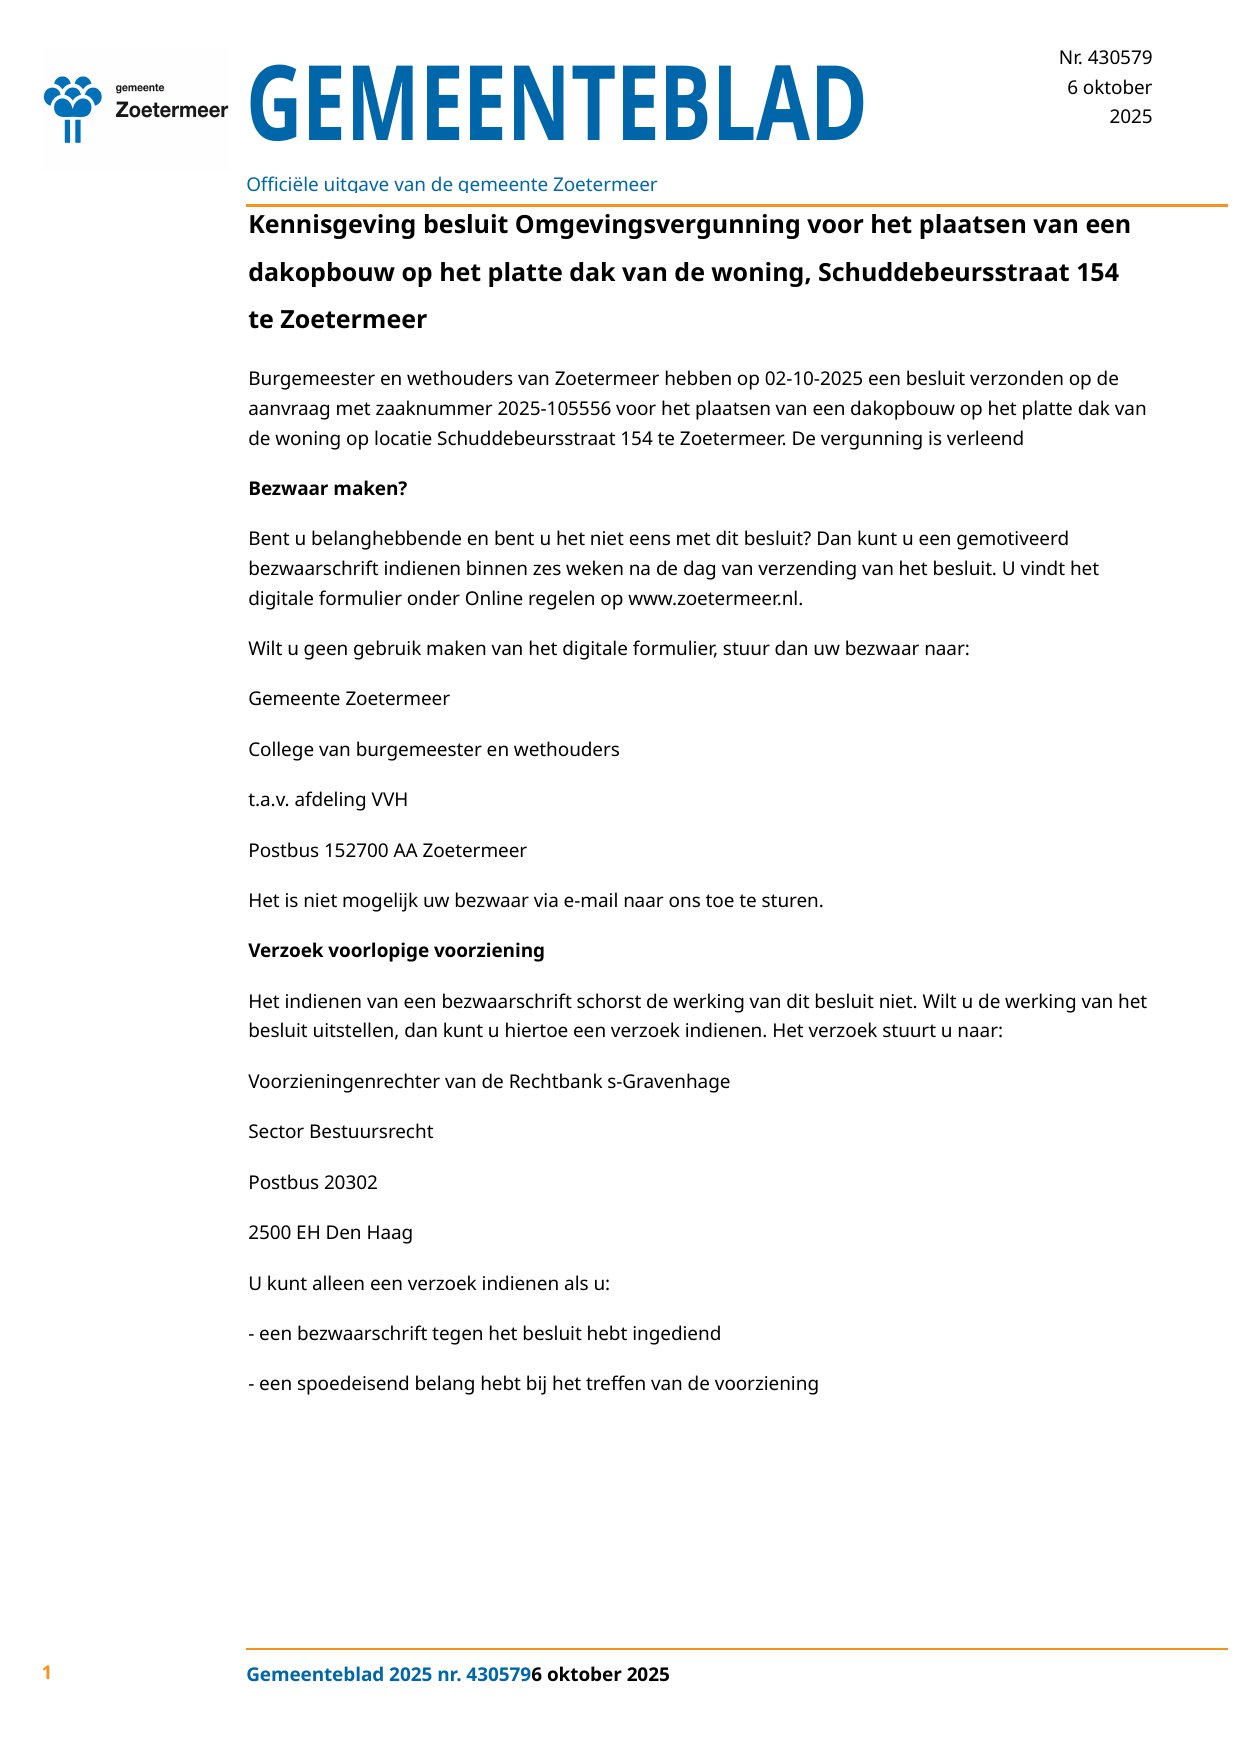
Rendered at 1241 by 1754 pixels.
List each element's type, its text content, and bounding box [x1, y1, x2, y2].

text t.a.v. afdeling VVH [248, 786, 1152, 812]
text Sector Bestuursrecht [248, 1118, 1152, 1144]
text Kennisgeving besluit Omgevingsvergunning voor het plaatsen van een dakopbouw op het platte dak van de woning, Schuddebeursstraat 154 te Zoetermeer [248, 207, 1152, 336]
text 2500 EH Den Haag [248, 1219, 1152, 1245]
text - een spoedeisend belang hebt bij het treffen van de voorziening [248, 1371, 1152, 1396]
text U kunt alleen een verzoek indienen als u: [248, 1270, 1152, 1295]
text Het indienen van een bezwaarschrift schorst de werking van dit besluit niet. Wilt u de werking van het besluit uitstellen, dan kunt u hiertoe een verzoek indienen. Het verzoek stuurt u naar: [248, 988, 1152, 1043]
text Postbus 152700 AA Zoetermeer [248, 837, 1152, 862]
text Voorzieningenrechter van de Rechtbank s-Gravenhage [248, 1068, 1152, 1094]
text Bezwaar maken? [248, 475, 1152, 501]
text Het is niet mogelijk uw bezwaar via e-mail naar ons toe te sturen. [248, 887, 1152, 913]
text Gemeente Zoetermeer [248, 686, 1152, 711]
text Verzoek voorlopige voorziening [248, 938, 1152, 963]
text Bent u belanghebbende en bent u het niet eens met dit besluit? Dan kunt u een gemotiveerd bezwaarschrift indienen binnen zes weken na de dag van verzending van het besluit. U vindt het digitale formulier onder Online regelen op www.zoetermeer.nl. [248, 526, 1152, 610]
text Postbus 20302 [248, 1169, 1152, 1194]
text - een bezwaarschrift tegen het besluit hebt ingediend [248, 1320, 1152, 1346]
picture [41, 47, 231, 172]
text Wilt u geen gebruik maken van het digitale formulier, stuur dan uw bezwaar naar: [248, 635, 1152, 661]
text Burgemeester en wethouders van Zoetermeer hebben op 02-10-2025 een besluit verzonden op de aanvraag met zaaknummer 2025-105556 voor het plaatsen van een dakopbouw op het platte dak van de woning op locatie Schuddebeursstraat 154 te Zoetermeer. De vergunning is verleend [248, 366, 1152, 450]
text College van burgemeester en wethouders [248, 736, 1152, 762]
